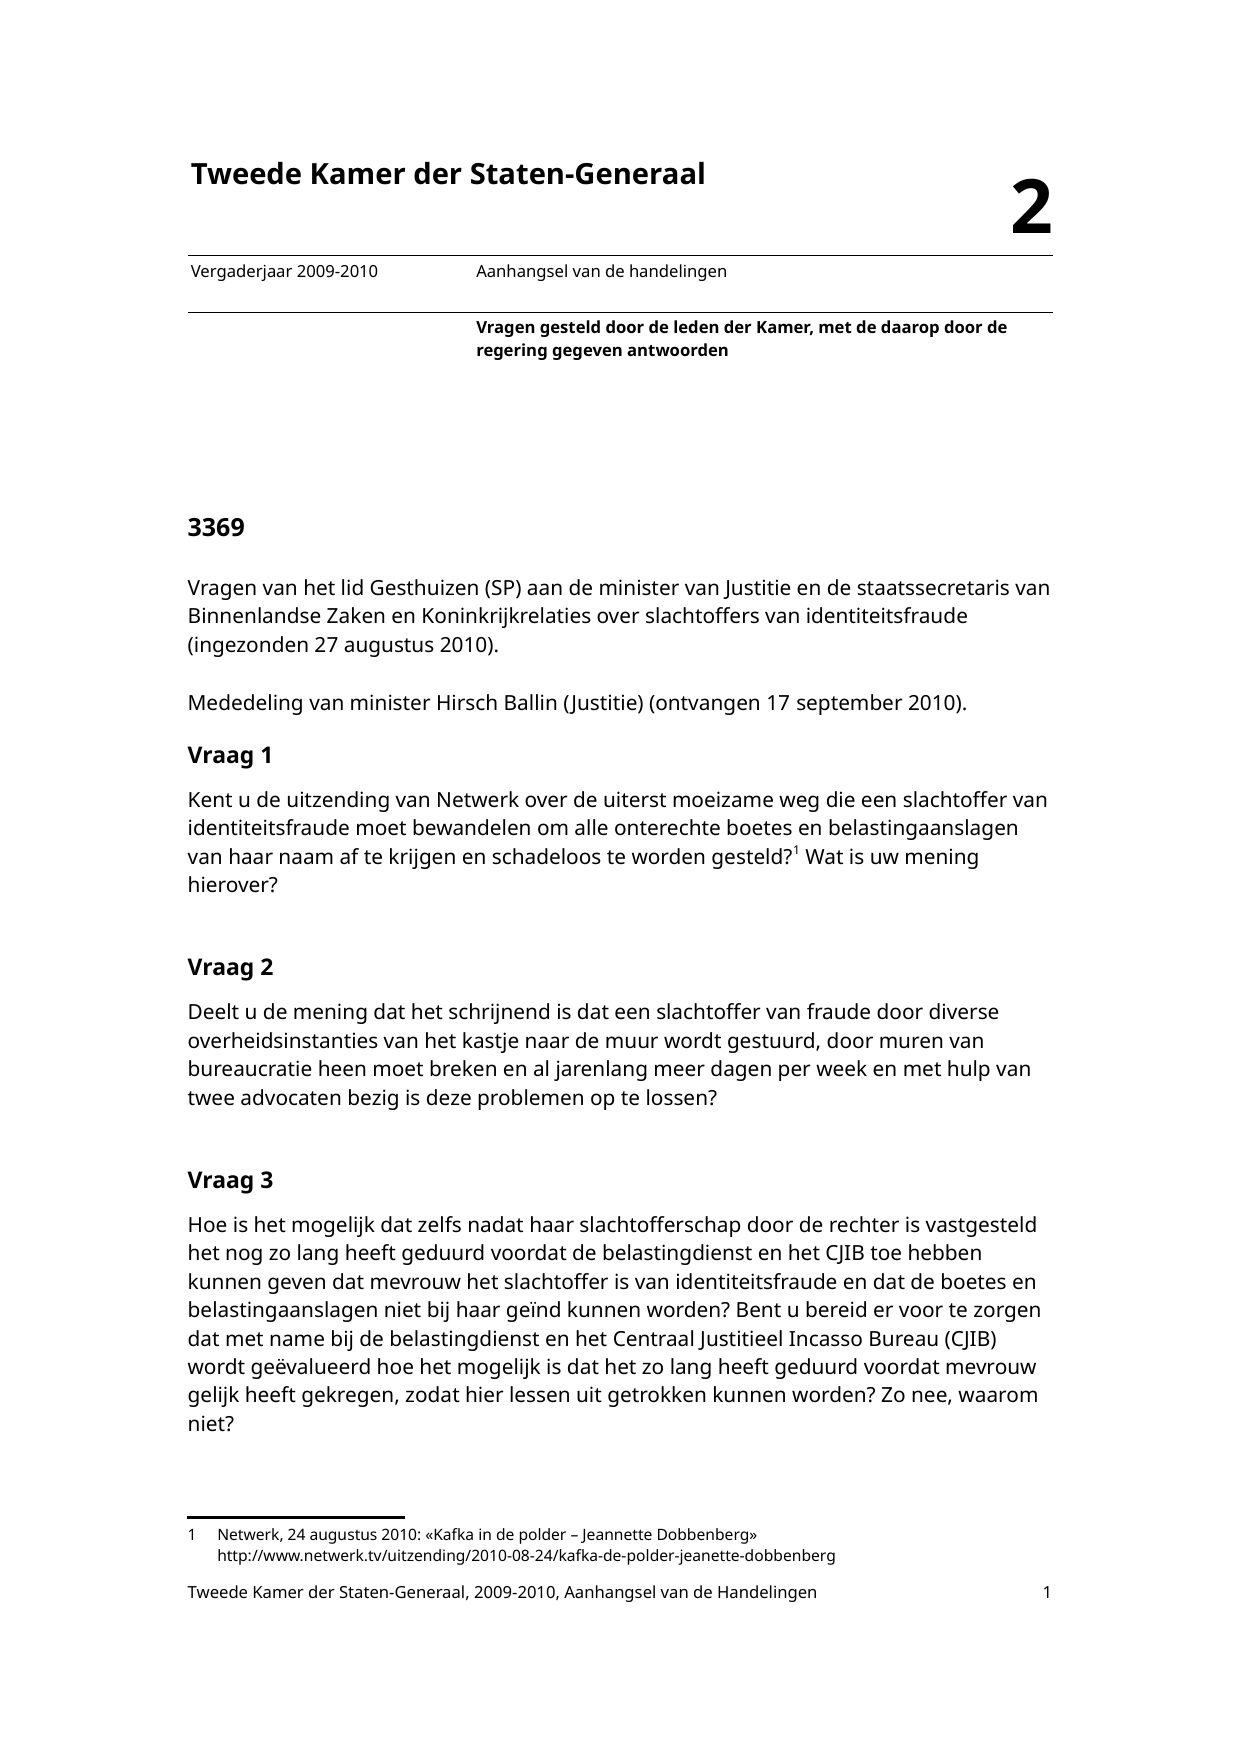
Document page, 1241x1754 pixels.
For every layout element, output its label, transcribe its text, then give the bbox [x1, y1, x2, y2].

table_header Tweede Kamer der Staten-Generaal [188, 150, 879, 255]
subtitle Vraag 3 [187, 1164, 1053, 1195]
table_header 2 [880, 150, 1053, 255]
subtitle Vraag 2 [187, 951, 1053, 982]
text Hoe is het mogelijk dat zelfs nadat haar slachtofferschap door de rechter is vastgesteld het nog zo lang heeft geduurd voordat de belastingdienst en het CJIB toe hebben kunnen geven dat mevrouw het slachtoffer is van identiteitsfraude en dat de boetes en belastingaanslagen niet bij haar geïnd kunnen worden? Bent u bereid er voor te zorgen dat met name bij de belastingdienst en het Centraal Justitieel Incasso Bureau (CJIB) wordt geëvalueerd hoe het mogelijk is dat het zo lang heeft geduurd voordat mevrouw gelijk heeft gekregen, zodat hier lessen uit getrokken kunnen worden? Zo nee, waarom niet? [187, 1210, 1053, 1437]
text Vragen van het lid Gesthuizen (SP) aan de minister van Justitie en de staatssecretaris van Binnenlandse Zaken en Koninkrijkrelaties over slachtoffers van identiteitsfraude (ingezonden 27 augustus 2010). [187, 573, 1053, 658]
table_cell Vragen gesteld door de leden der Kamer, met de daarop door de regering gegeven antwoorden [473, 313, 1053, 361]
subtitle Vraag 1 [187, 739, 1053, 770]
table_cell [188, 313, 473, 361]
text 3369 [187, 509, 1053, 543]
text Netwerk, 24 augustus 2010: «Kafka in de polder – Jeannette Dobbenberg» http://www.netwerk.tv/uitzending/2010-08-24/kafka-de-polder-jeanette-dobbenberg [187, 1509, 1053, 1566]
table_cell Vergaderjaar 2009-2010 [188, 256, 473, 312]
text Mededeling van minister Hirsch Ballin (Justitie) (ontvangen 17 september 2010). [187, 688, 1053, 716]
table_cell Aanhangsel van de handelingen [473, 256, 1053, 312]
text Deelt u de mening dat het schrijnend is dat een slachtoffer van fraude door diverse overheidsinstanties van het kastje naar de muur wordt gestuurd, door muren van bureaucratie heen moet breken en al jarenlang meer dagen per week en met hulp van twee advocaten bezig is deze problemen op te lossen? [187, 997, 1053, 1111]
text Kent u de uitzending van Netwerk over de uiterst moeizame weg die een slachtoffer van identiteitsfraude moet bewandelen om alle onterechte boetes en belastingaanslagen van haar naam af te krijgen en schadeloos te worden gesteld? Wat is uw mening hierover? [187, 785, 1053, 899]
